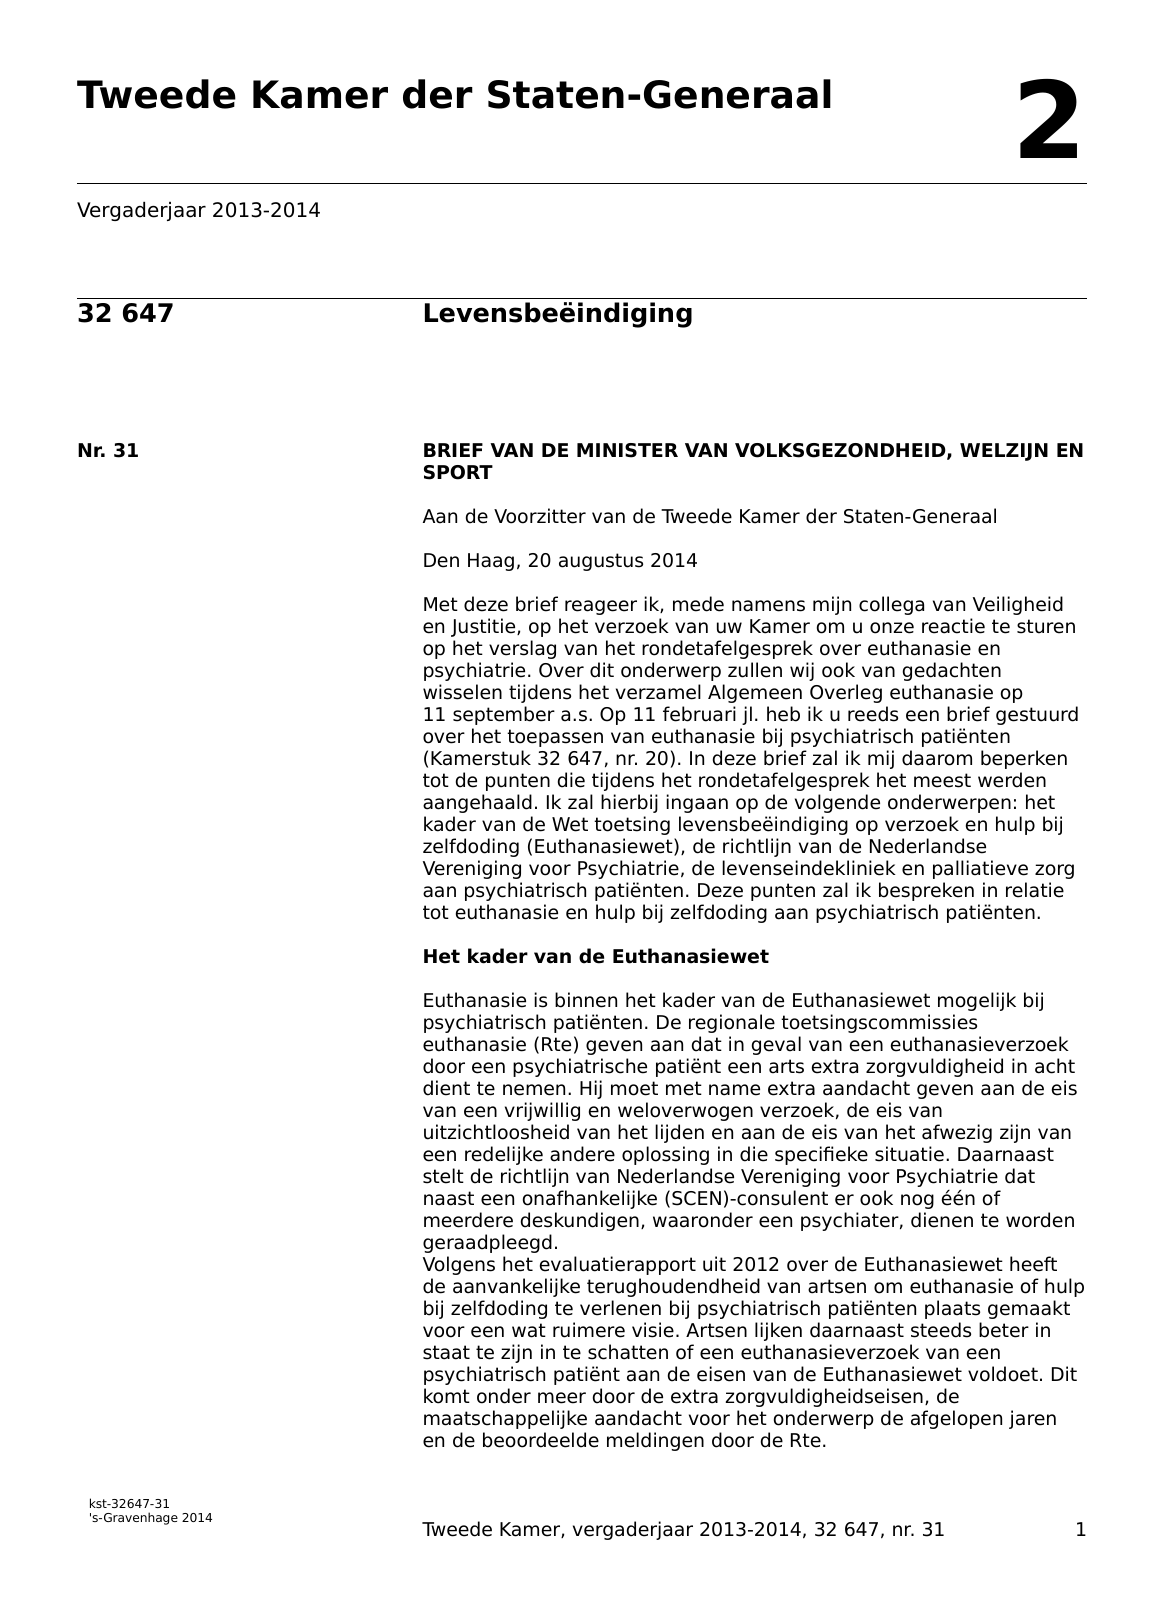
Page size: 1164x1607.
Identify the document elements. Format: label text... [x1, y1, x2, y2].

subtitle 32 647 Levensbeëindiging [77, 299, 1087, 329]
text kst-32647-31 [88, 1497, 323, 1511]
text Met deze brief reageer ik, mede namens mijn collega van Veiligheid en Justitie, op het verzoek van uw Kamer om u onze reactie te sturen op het verslag van het rondetafelgesprek over euthanasie en psychiatrie. Over dit onderwerp zullen wij ook van gedachten wisselen tijdens het verzamel Algemeen Overleg euthanasie op 11 september a.s. Op 11 februari jl. heb ik u reeds een brief gestuurd over het toepassen van euthanasie bij psychiatrisch patiënten (Kamerstuk 32 647, nr. 20). In deze brief zal ik mij daarom beperken tot de punten die tijdens het rondetafelgesprek het meest werden aangehaald. Ik zal hierbij ingaan op de volgende onderwerpen: het kader van de Wet toetsing levensbeëindiging op verzoek en hulp bij zelfdoding (Euthanasiewet), de richtlijn van de Nederlandse Vereniging voor Psychiatrie, de levenseindekliniek en palliatieve zorg aan psychiatrisch patiënten. Deze punten zal ik bespreken in relatie tot euthanasie en hulp bij zelfdoding aan psychiatrisch patiënten. [422, 594, 1087, 924]
table_header Tweede Kamer der Staten-Generaal [77, 59, 886, 183]
table_header 2 [886, 59, 1087, 183]
subtitle Nr. 31 BRIEF VAN DE MINISTER VAN VOLKSGEZONDHEID, WELZIJN EN SPORT [77, 440, 1087, 484]
text Aan de Voorzitter van de Tweede Kamer der Staten-Generaal [422, 506, 1087, 528]
text 's-Gravenhage 2014 [88, 1511, 323, 1525]
table_cell Vergaderjaar 2013-2014 [77, 184, 1087, 298]
text Euthanasie is binnen het kader van de Euthanasiewet mogelijk bij psychiatrisch patiënten. De regionale toetsingscommissies euthanasie (Rte) geven aan dat in geval van een euthanasieverzoek door een psychiatrische patiënt een arts extra zorgvuldigheid in acht dient te nemen. Hij moet met name extra aandacht geven aan de eis van een vrijwillig en weloverwogen verzoek, de eis van uitzichtloosheid van het lijden en aan de eis van het afwezig zijn van een redelijke andere oplossing in die specifieke situatie. Daarnaast stelt de richtlijn van Nederlandse Vereniging voor Psychiatrie dat naast een onafhankelijke (SCEN)-consulent er ook nog één of meerdere deskundigen, waaronder een psychiater, dienen te worden geraadpleegd. [422, 990, 1087, 1254]
text Volgens het evaluatierapport uit 2012 over de Euthanasiewet heeft de aanvankelijke terughoudendheid van artsen om euthanasie of hulp bij zelfdoding te verlenen bij psychiatrisch patiënten plaats gemaakt voor een wat ruimere visie. Artsen lijken daarnaast steeds beter in staat te zijn in te schatten of een euthanasieverzoek van een psychiatrisch patiënt aan de eisen van de Euthanasiewet voldoet. Dit komt onder meer door de extra zorgvuldigheidseisen, de maatschappelijke aandacht voor het onderwerp de afgelopen jaren en de beoordeelde meldingen door de Rte. [422, 1254, 1087, 1452]
subtitle Het kader van de Euthanasiewet [422, 946, 1087, 968]
text Den Haag, 20 augustus 2014 [422, 550, 1087, 572]
